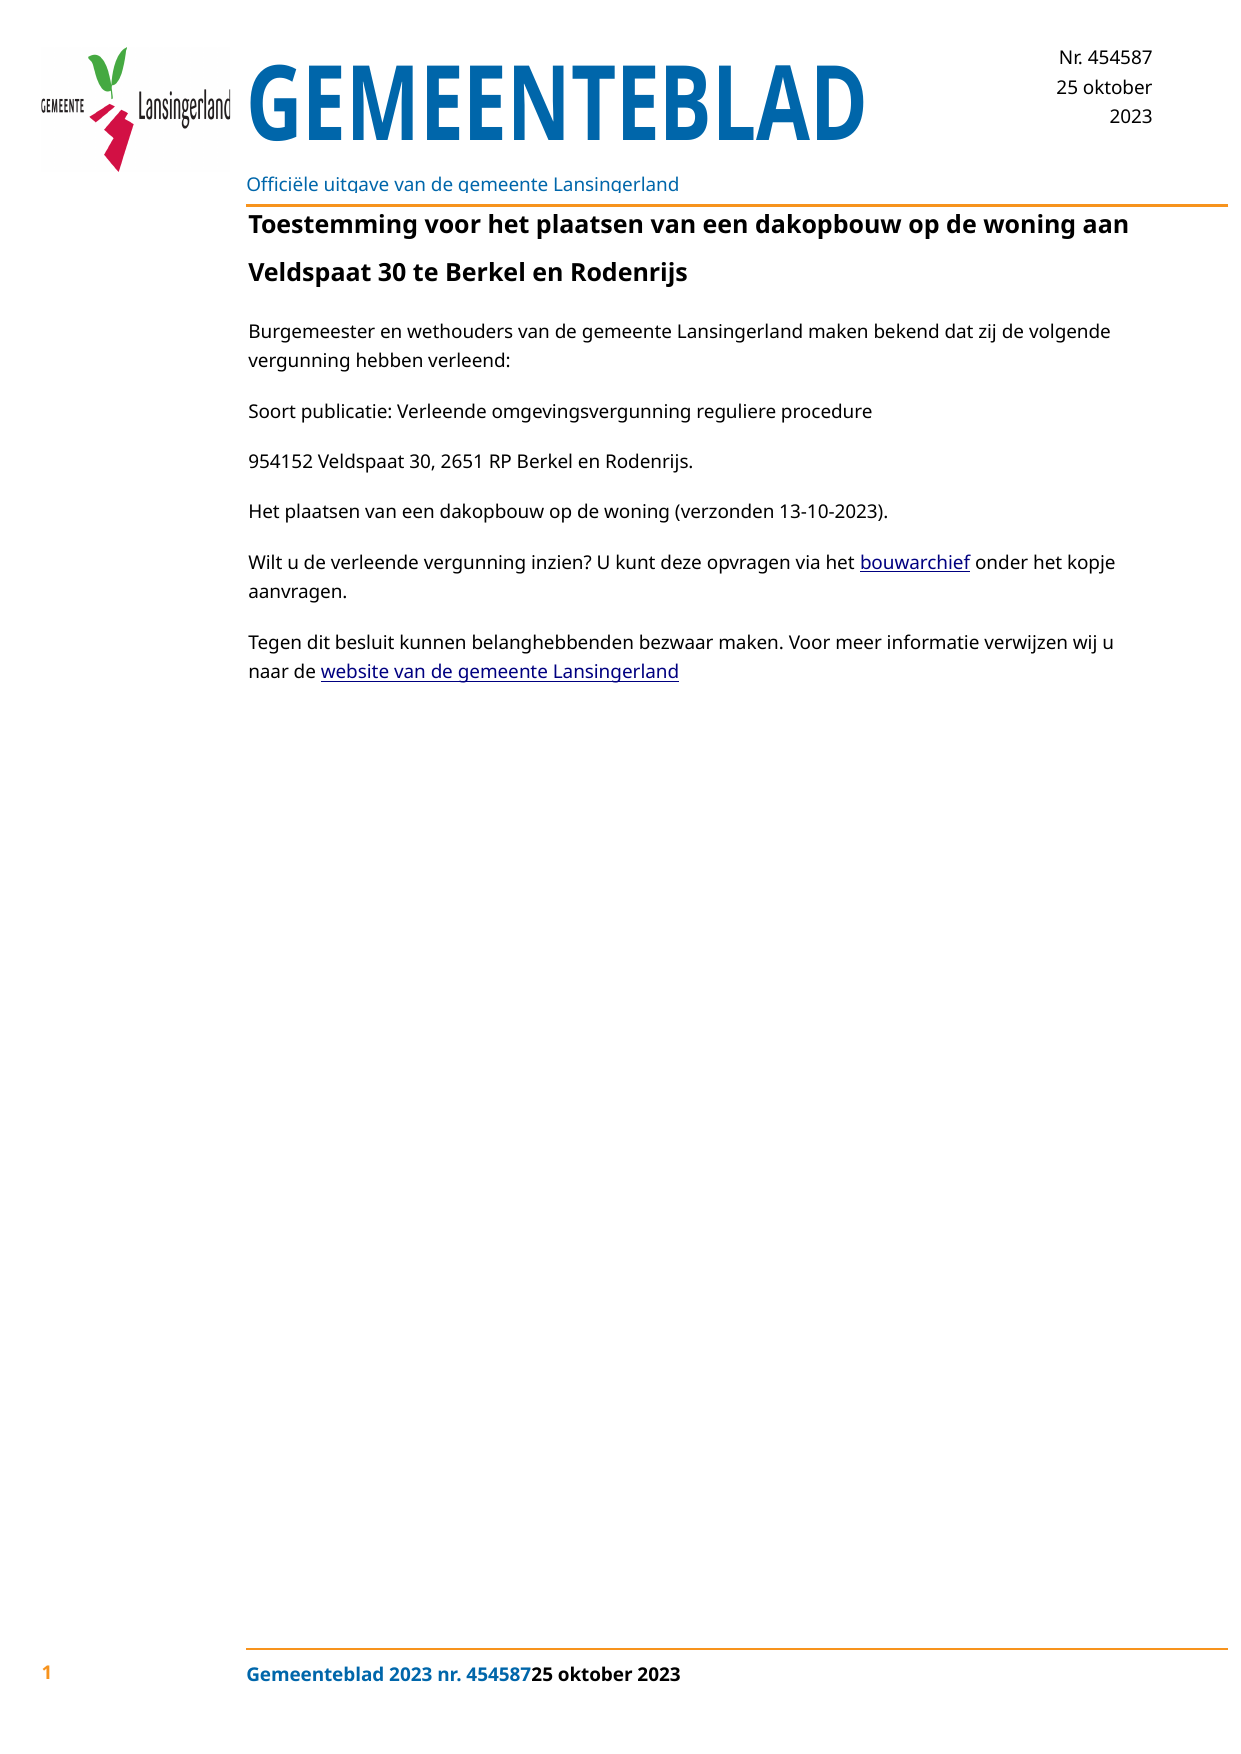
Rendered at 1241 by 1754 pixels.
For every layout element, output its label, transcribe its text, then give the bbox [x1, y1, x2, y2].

text Toestemming voor het plaatsen van een dakopbouw op de woning aan Veldspaat 30 te Berkel en Rodenrijs [248, 207, 1152, 288]
text 954152 Veldspaat 30, 2651 RP Berkel en Rodenrijs. [248, 448, 1152, 474]
text Soort publicatie: Verleende omgevingsvergunning reguliere procedure [248, 398, 1152, 424]
text Het plaatsen van een dakopbouw op de woning (verzonden 13-10-2023). [248, 499, 1152, 524]
text Tegen dit besluit kunnen belanghebbenden bezwaar maken. Voor meer informatie verwijzen wij u naar de website van de gemeente Lansingerland [248, 629, 1152, 684]
picture [41, 47, 231, 172]
text Burgemeester en wethouders van de gemeente Lansingerland maken bekend dat zij de volgende vergunning hebben verleend: [248, 318, 1152, 373]
text Wilt u de verleende vergunning inzien? U kunt deze opvragen via het bouwarchief onder het kopje aanvragen. [248, 549, 1152, 604]
